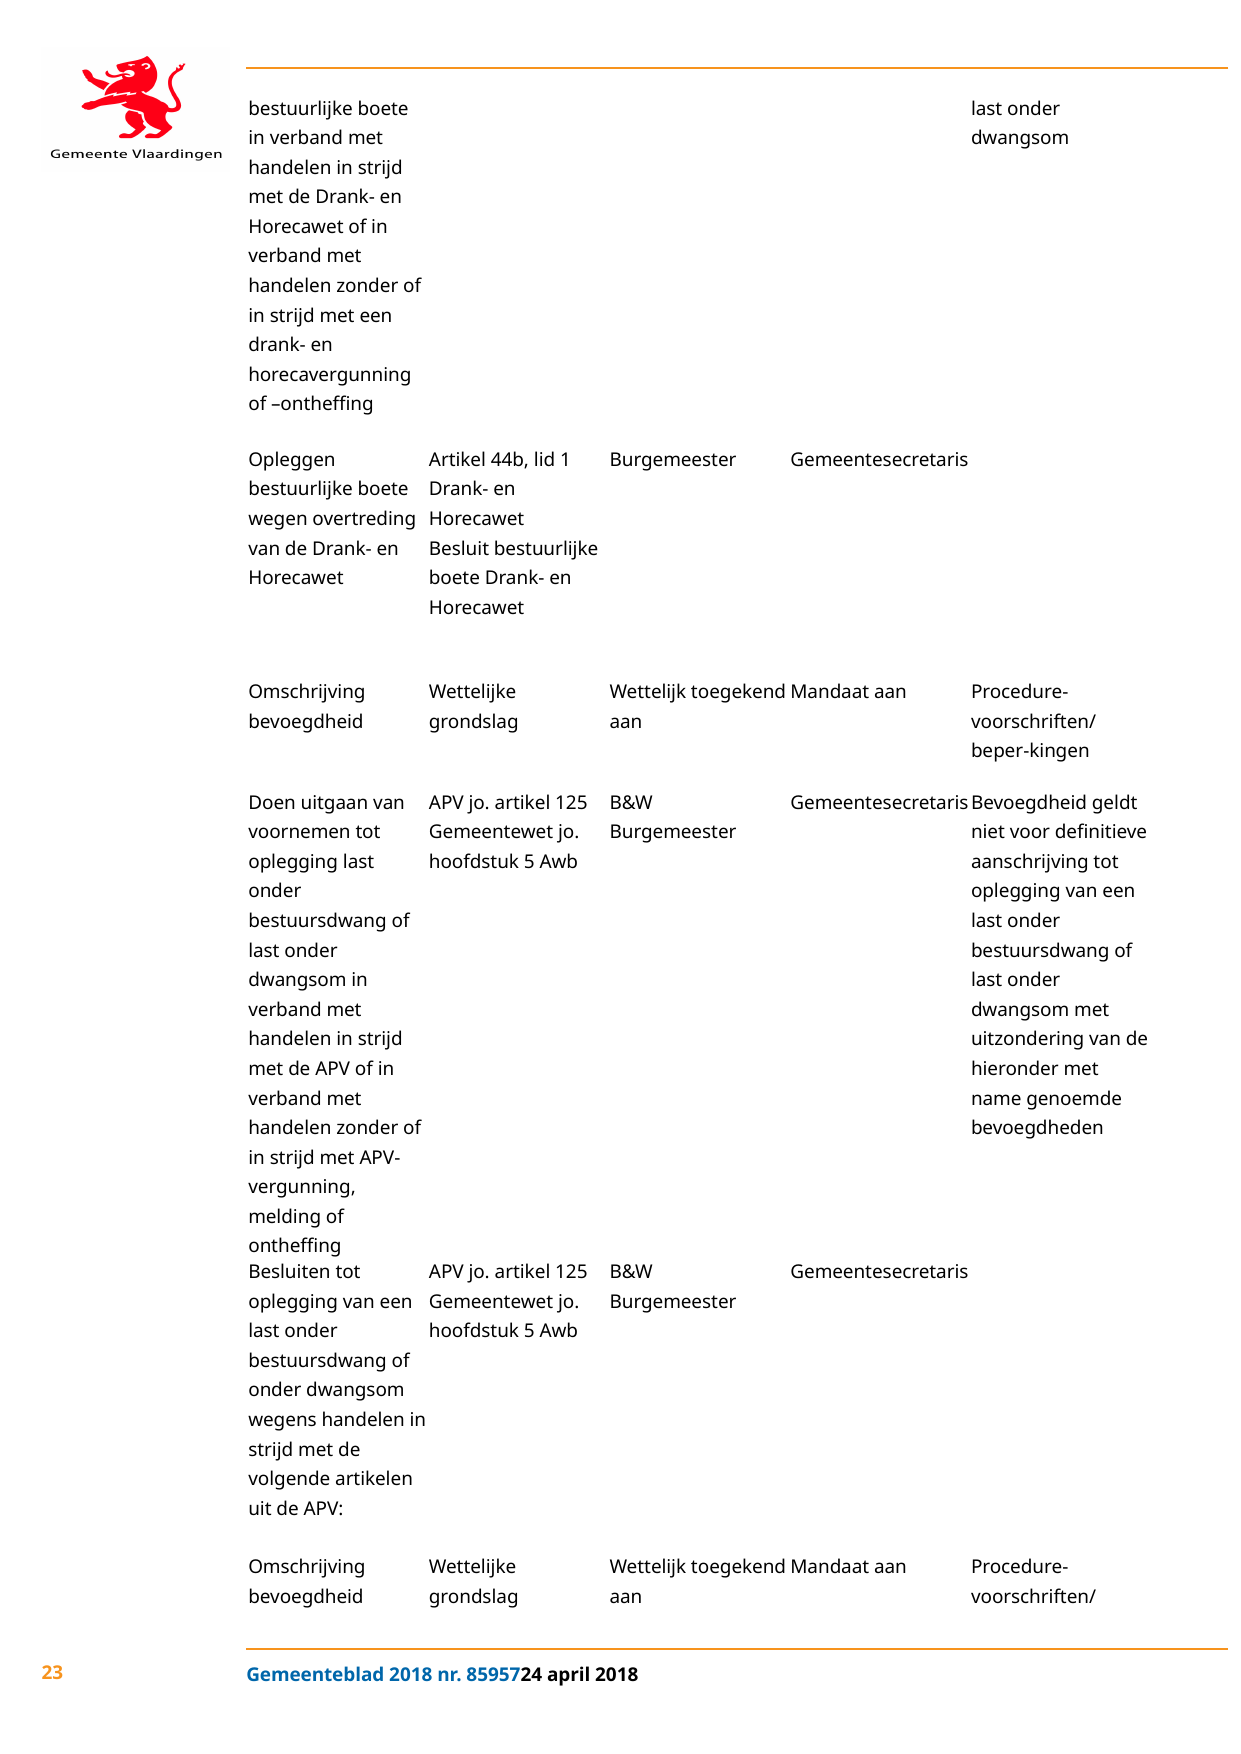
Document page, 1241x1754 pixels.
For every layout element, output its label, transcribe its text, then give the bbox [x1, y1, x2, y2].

table_cell Bevoegdheid geldt niet voor definitieve aanschrijving tot oplegging van een last onder bestuursdwang of last onder dwangsom met uitzondering van de hieronder met name genoemde bevoegdheden [971, 789, 1152, 1258]
table_header Wettelijk toegekend aan [609, 678, 790, 763]
table_cell [248, 620, 429, 645]
table_cell [971, 763, 1152, 789]
table_cell [429, 95, 609, 446]
table_cell [790, 763, 971, 789]
picture [41, 47, 231, 172]
table_cell [248, 763, 429, 789]
table_header Omschrijving bevoegdheid [248, 678, 429, 763]
table_cell [790, 620, 971, 645]
table_header Wettelijke grondslag [429, 678, 609, 763]
table_cell [609, 763, 790, 789]
table_header Mandaat aan [790, 1554, 971, 1609]
table_cell Gemeentesecretaris [790, 1258, 971, 1521]
table_cell bestuurlijke boete in verband met handelen in strijd met de Drank- en Horecawet of in verband met handelen zonder of in strijd met een drank- en horecavergunning of –ontheffing [248, 95, 429, 446]
table_cell Burgemeester [609, 446, 790, 619]
table_header Wettelijke grondslag [429, 1554, 609, 1609]
table_cell [971, 446, 1152, 619]
table_cell Gemeentesecretaris [790, 789, 971, 1258]
table_cell [609, 95, 790, 446]
table_cell APV jo. artikel 125 Gemeentewet jo. hoofdstuk 5 Awb [429, 1258, 609, 1521]
table_cell Doen uitgaan van voornemen tot oplegging last onder bestuursdwang of last onder dwangsom in verband met handelen in strijd met de APV of in verband met handelen zonder of in strijd met APV-vergunning, melding of ontheffing [248, 789, 429, 1258]
table_cell APV jo. artikel 125 Gemeentewet jo. hoofdstuk 5 Awb [429, 789, 609, 1258]
table_cell B&W Burgemeester [609, 1258, 790, 1521]
table_cell [971, 1258, 1152, 1521]
table_cell [790, 95, 971, 446]
table_cell Besluiten tot oplegging van een last onder bestuursdwang of onder dwangsom wegens handelen in strijd met de volgende artikelen uit de APV: [248, 1258, 429, 1521]
table_cell [429, 763, 609, 789]
table_header Mandaat aan [790, 678, 971, 763]
table_cell last onder dwangsom [971, 95, 1152, 446]
table_cell Artikel 44b, lid 1 Drank- en Horecawet Besluit bestuurlijke boete Drank- en Horecawet [429, 446, 609, 619]
table_header Procedure-voorschriften/ [971, 1554, 1152, 1609]
table_cell Opleggen bestuurlijke boete wegen overtreding van de Drank- en Horecawet [248, 446, 429, 619]
table_cell Gemeentesecretaris [790, 446, 971, 619]
table_cell B&W Burgemeester [609, 789, 790, 1258]
table_header Procedure-voorschriften/beper-kingen [971, 678, 1152, 763]
table_header Omschrijving bevoegdheid [248, 1554, 429, 1609]
table_cell [609, 620, 790, 645]
table_header Wettelijk toegekend aan [609, 1554, 790, 1609]
table_cell [971, 620, 1152, 645]
table_cell [429, 620, 609, 645]
